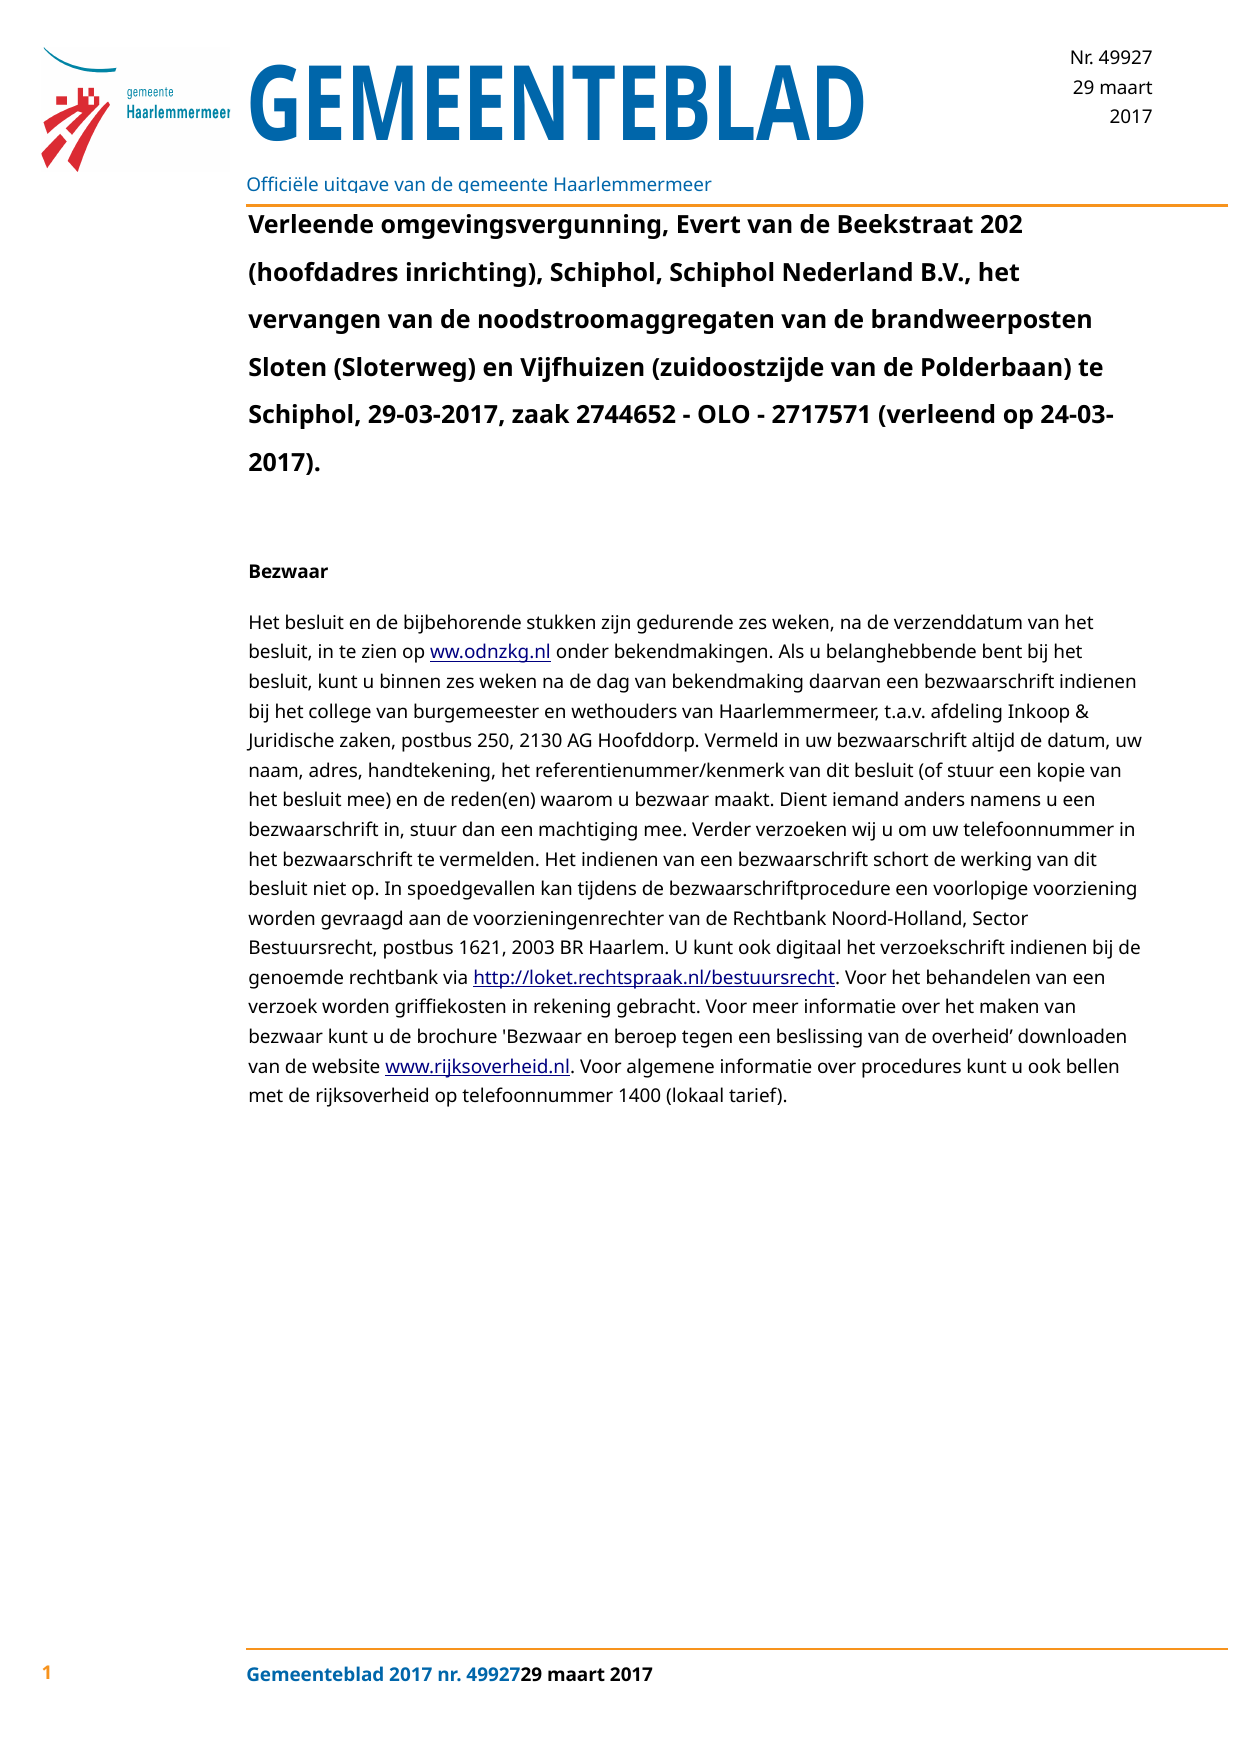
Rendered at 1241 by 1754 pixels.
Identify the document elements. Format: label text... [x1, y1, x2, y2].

text Bezwaar [248, 559, 1152, 584]
text Het besluit en de bijbehorende stukken zijn gedurende zes weken, na de verzenddatum van het besluit, in te zien op ww.odnzkg.nl onder bekendmakingen. Als u belanghebbende bent bij het besluit, kunt u binnen zes weken na de dag van bekendmaking daarvan een bezwaarschrift indienen bij het college van burgemeester en wethouders van Haarlemmermeer, t.a.v. afdeling Inkoop & Juridische zaken, postbus 250, 2130 AG Hoofddorp. Vermeld in uw bezwaarschrift altijd de datum, uw naam, adres, handtekening, het referentienummer/kenmerk van dit besluit (of stuur een kopie van het besluit mee) en de reden(en) waarom u bezwaar maakt. Dient iemand anders namens u een bezwaarschrift in, stuur dan een machtiging mee. Verder verzoeken wij u om uw telefoonnummer in het bezwaarschrift te vermelden. Het indienen van een bezwaarschrift schort de werking van dit besluit niet op. In spoedgevallen kan tijdens de bezwaarschriftprocedure een voorlopige voorziening worden gevraagd aan de voorzieningenrechter van de Rechtbank Noord-Holland, Sector Bestuursrecht, postbus 1621, 2003 BR Haarlem. U kunt ook digitaal het verzoekschrift indienen bij de genoemde rechtbank via http://loket.rechtspraak.nl/bestuursrecht. Voor het behandelen van een verzoek worden griffiekosten in rekening gebracht. Voor meer informatie over het maken van bezwaar kunt u de brochure 'Bezwaar en beroep tegen een beslissing van de overheid’ downloaden van de website www.rijksoverheid.nl. Voor algemene informatie over procedures kunt u ook bellen met de rijksoverheid op telefoonnummer 1400 (lokaal tarief). [248, 609, 1152, 1108]
picture [41, 47, 231, 172]
text Verleende omgevingsvergunning, Evert van de Beekstraat 202 (hoofdadres inrichting), Schiphol, Schiphol Nederland B.V., het vervangen van de noodstroomaggregaten van de brandweerposten Sloten (Sloterweg) en Vijfhuizen (zuidoostzijde van de Polderbaan) te Schiphol, 29-03-2017, zaak 2744652 - OLO - 2717571 (verleend op 24-03-2017). [248, 207, 1152, 479]
